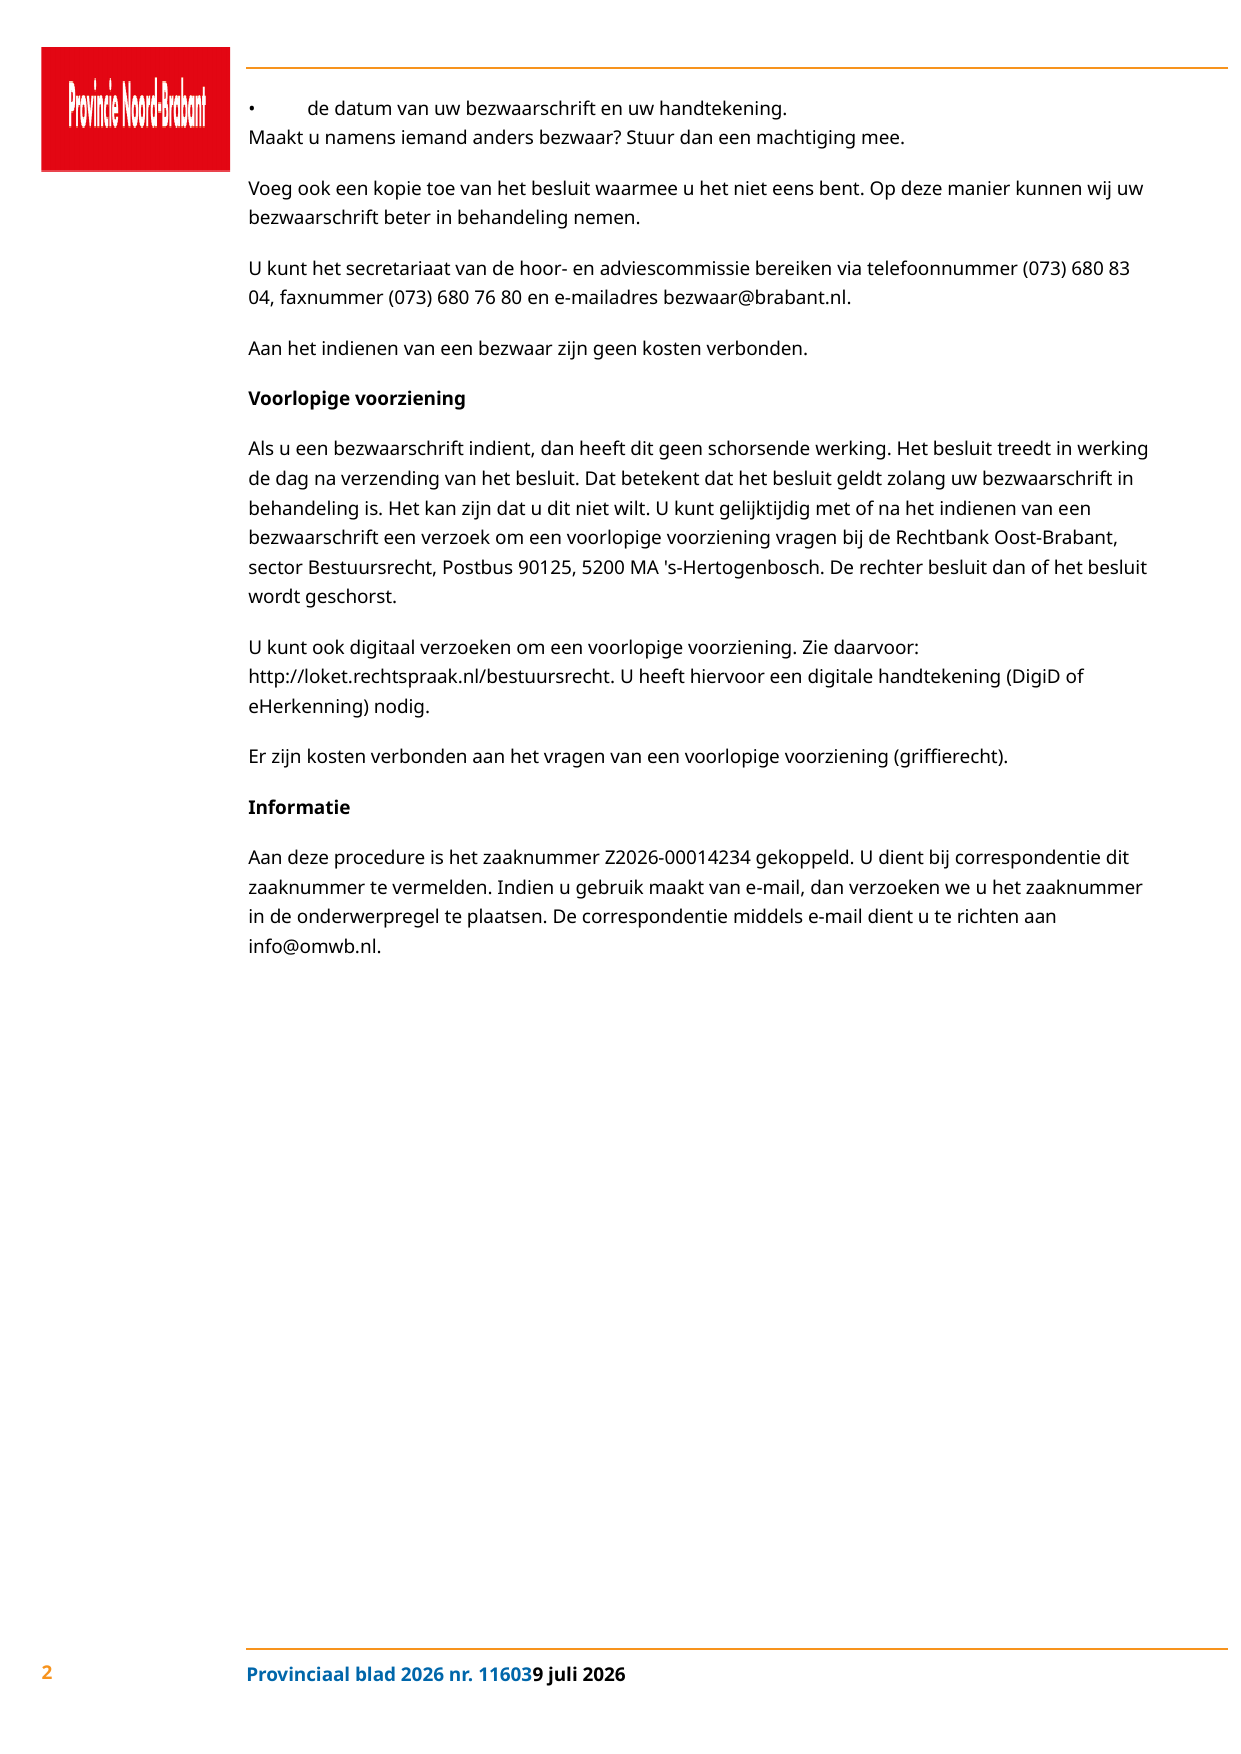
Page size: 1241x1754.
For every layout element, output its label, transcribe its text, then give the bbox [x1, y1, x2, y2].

text Er zijn kosten verbonden aan het vragen van een voorlopige voorziening (griffierecht). [248, 743, 1152, 769]
text Voeg ook een kopie toe van het besluit waarmee u het niet eens bent. Op deze manier kunnen wij uw bezwaarschrift beter in behandeling nemen. [248, 175, 1152, 230]
text Als u een bezwaarschrift indient, dan heeft dit geen schorsende werking. Het besluit treedt in werking de dag na verzending van het besluit. Dat betekent dat het besluit geldt zolang uw bezwaarschrift in behandeling is. Het kan zijn dat u dit niet wilt. U kunt gelijktijdig met of na het indienen van een bezwaarschrift een verzoek om een voorlopige voorziening vragen bij de Rechtbank Oost-Brabant, sector Bestuursrecht, Postbus 90125, 5200 MA 's‑Hertogenbosch. De rechter besluit dan of het besluit wordt geschorst. [248, 436, 1152, 609]
text Aan het indienen van een bezwaar zijn geen kosten verbonden. [248, 335, 1152, 361]
text Voorlopige voorziening [248, 385, 1152, 411]
text Maakt u namens iemand anders bezwaar? Stuur dan een machtiging mee. [248, 124, 1152, 150]
list de datum van uw bezwaarschrift en uw handtekening. [248, 95, 1152, 121]
text U kunt ook digitaal verzoeken om een voorlopige voorziening. Zie daarvoor: http://loket.rechtspraak.nl/bestuursrecht. U heeft hiervoor een digitale handtekening (DigiD of eHerkenning) nodig. [248, 634, 1152, 719]
text Aan deze procedure is het zaaknummer Z2026-00014234 gekoppeld. U dient bij correspondentie dit zaaknummer te vermelden. Indien u gebruik maakt van e-mail, dan verzoeken we u het zaaknummer in de onderwerpregel te plaatsen. De correspondentie middels e-mail dient u te richten aan info@omwb.nl. [248, 844, 1152, 959]
picture [41, 47, 231, 172]
text Informatie [248, 794, 1152, 820]
text U kunt het secretariaat van de hoor- en adviescommissie bereiken via telefoonnummer (073) 680 83 04, faxnummer (073) 680 76 80 en e-mailadres bezwaar@brabant.nl. [248, 255, 1152, 310]
